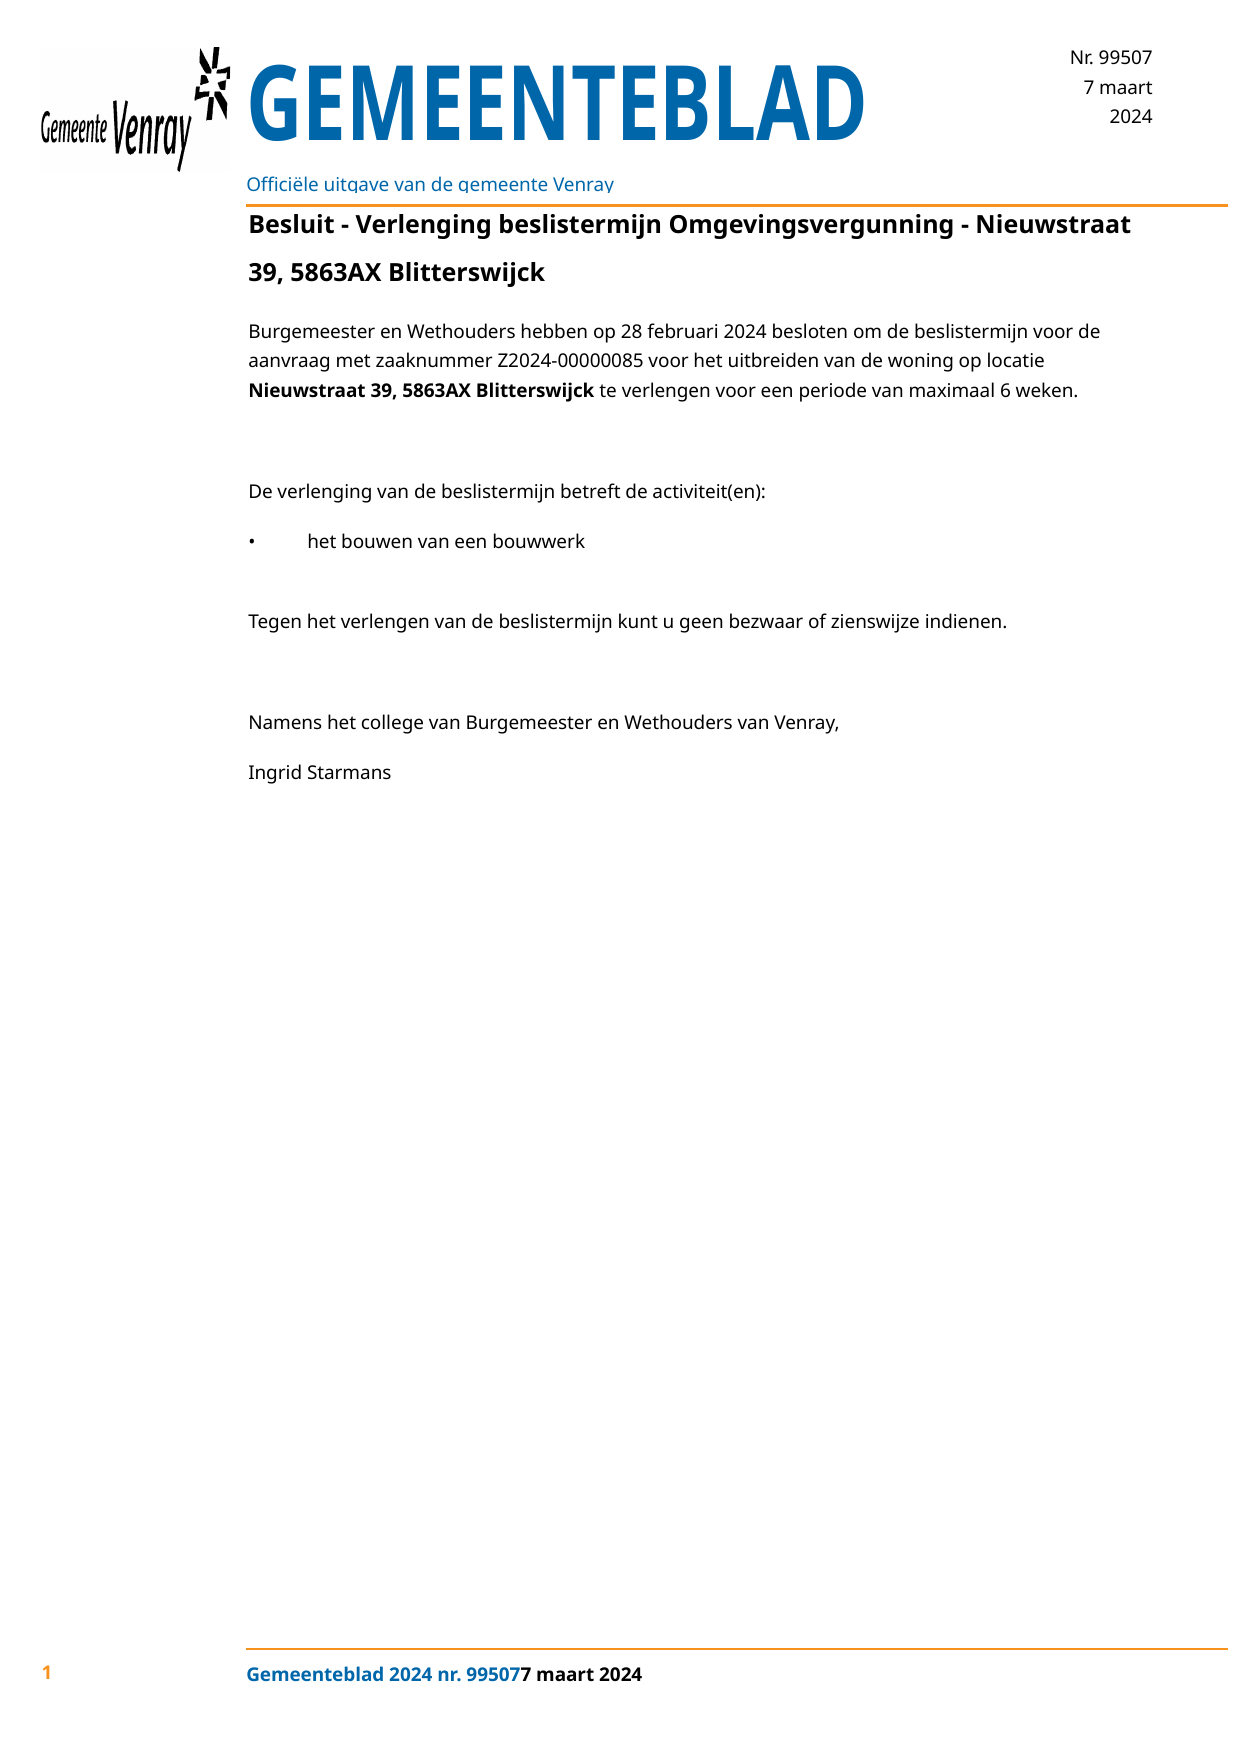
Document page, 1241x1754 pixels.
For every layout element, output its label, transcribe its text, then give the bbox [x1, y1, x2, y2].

text Ingrid Starmans [248, 759, 1152, 785]
text Besluit - Verlenging beslistermijn Omgevingsvergunning - Nieuwstraat 39, 5863AX Blitterswijck [248, 207, 1152, 288]
text Burgemeester en Wethouders hebben op 28 februari 2024 besloten om de beslistermijn voor de aanvraag met zaaknummer Z2024-00000085 voor het uitbreiden van de woning op locatie Nieuwstraat 39, 5863AX Blitterswijck te verlengen voor een periode van maximaal 6 weken. [248, 318, 1152, 403]
text De verlenging van de beslistermijn betreft de activiteit(en): [248, 478, 1152, 504]
list het bouwen van een bouwwerk [248, 528, 1152, 554]
picture [41, 47, 231, 172]
text Namens het college van Burgemeester en Wethouders van Venray, [248, 709, 1152, 735]
text Tegen het verlengen van de beslistermijn kunt u geen bezwaar of zienswijze indienen. [248, 608, 1152, 634]
